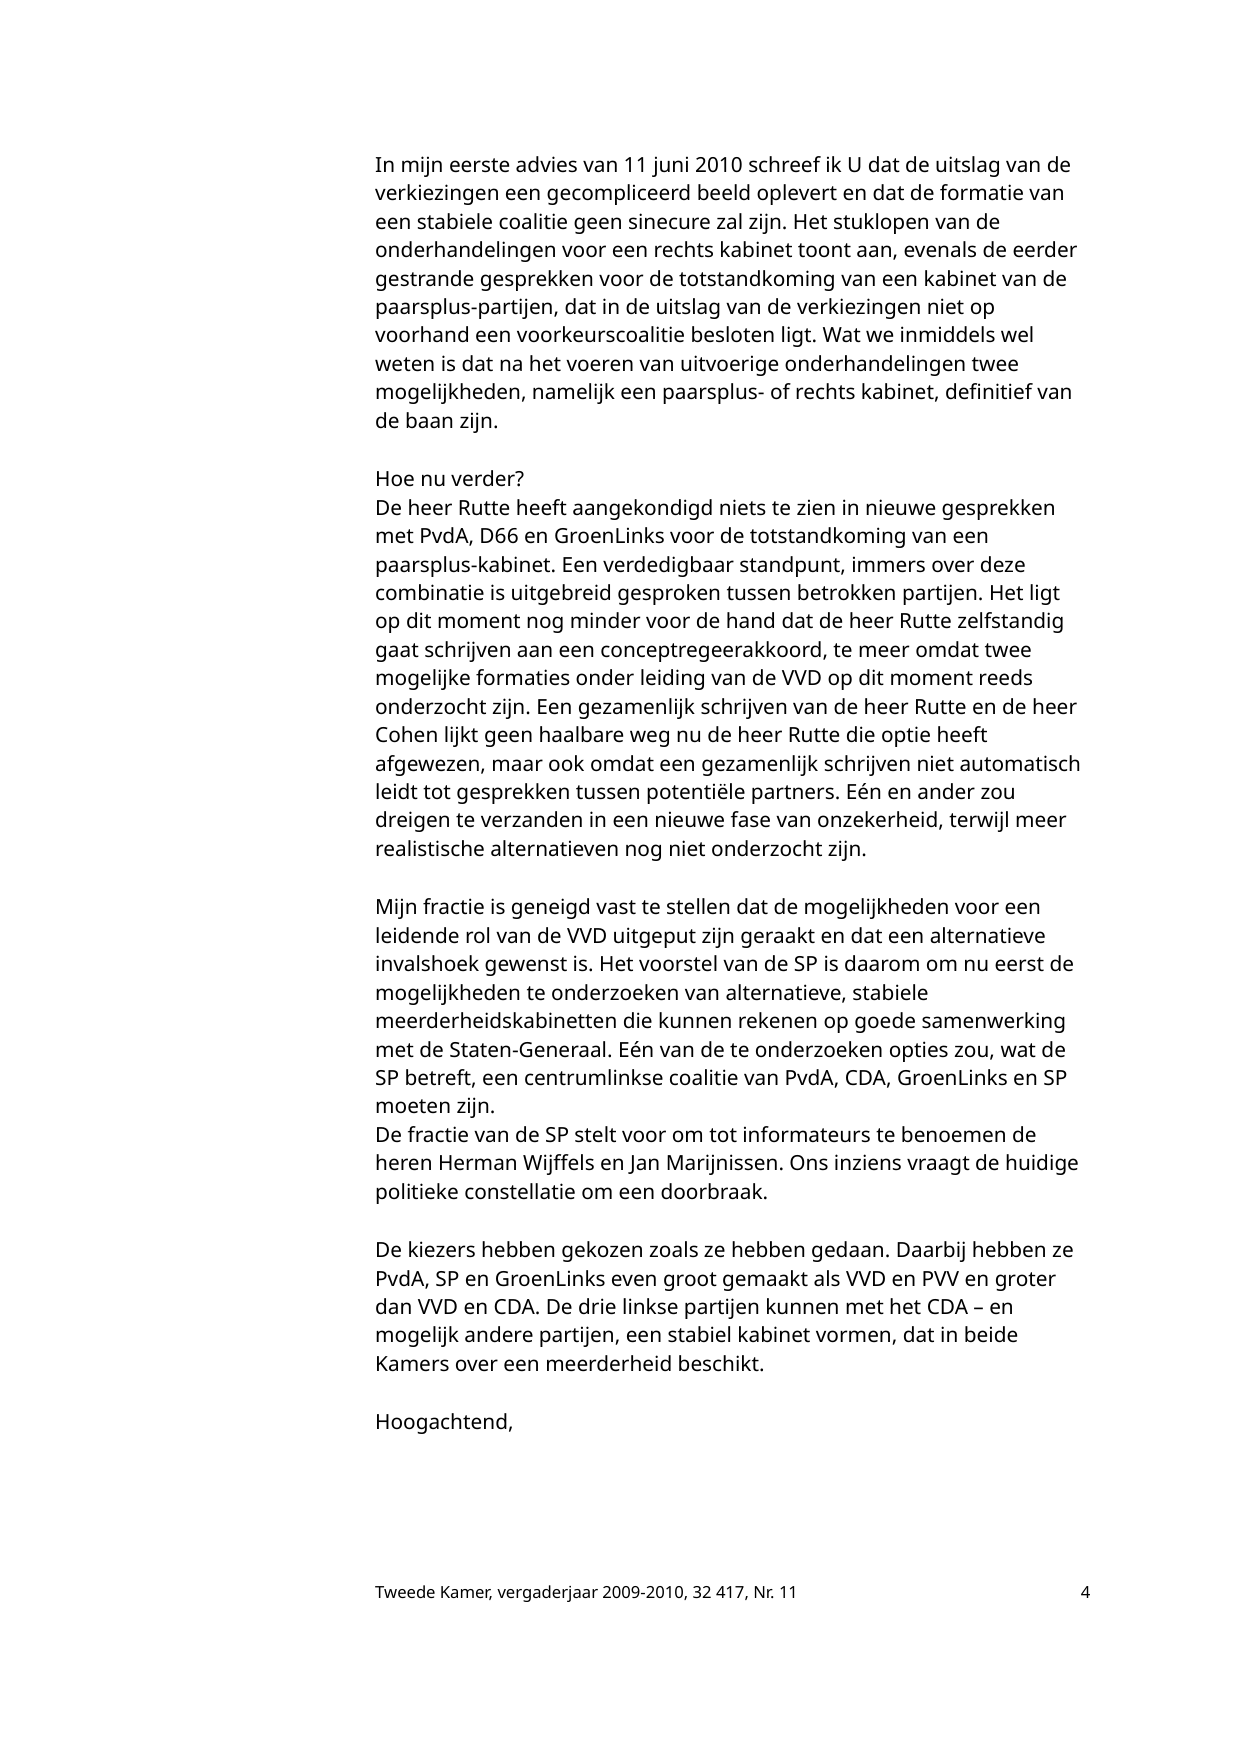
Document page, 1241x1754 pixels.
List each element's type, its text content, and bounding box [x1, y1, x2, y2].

text Mijn fractie is geneigd vast te stellen dat de mogelijkheden voor een leidende rol van de VVD uitgeput zijn geraakt en dat een alternatieve invalshoek gewenst is. Het voorstel van de SP is daarom om nu eerst de mogelijkheden te onderzoeken van alternatieve, stabiele meerderheidskabinetten die kunnen rekenen op goede samenwerking met de Staten-Generaal. Eén van de te onderzoeken opties zou, wat de SP betreft, een centrumlinkse coalitie van PvdA, CDA, GroenLinks en SP moeten zijn. [375, 892, 1090, 1120]
text De fractie van de SP stelt voor om tot informateurs te benoemen de heren Herman Wijffels en Jan Marijnissen. Ons inziens vraagt de huidige politieke constellatie om een doorbraak. [375, 1120, 1090, 1205]
text Hoogachtend, [375, 1407, 1090, 1436]
text De heer Rutte heeft aangekondigd niets te zien in nieuwe gesprekken met PvdA, D66 en GroenLinks voor de totstandkoming van een paarsplus-kabinet. Een verdedigbaar standpunt, immers over deze combinatie is uitgebreid gesproken tussen betrokken partijen. Het ligt op dit moment nog minder voor de hand dat de heer Rutte zelfstandig gaat schrijven aan een conceptregeerakkoord, te meer omdat twee mogelijke formaties onder leiding van de VVD op dit moment reeds onderzocht zijn. Een gezamenlijk schrijven van de heer Rutte en de heer Cohen lijkt geen haalbare weg nu de heer Rutte die optie heeft afgewezen, maar ook omdat een gezamenlijk schrijven niet automatisch leidt tot gesprekken tussen potentiële partners. Eén en ander zou dreigen te verzanden in een nieuwe fase van onzekerheid, terwijl meer realistische alternatieven nog niet onderzocht zijn. [375, 493, 1090, 862]
text De kiezers hebben gekozen zoals ze hebben gedaan. Daarbij hebben ze PvdA, SP en GroenLinks even groot gemaakt als VVD en PVV en groter dan VVD en CDA. De drie linkse partijen kunnen met het CDA – en mogelijk andere partijen, een stabiel kabinet vormen, dat in beide Kamers over een meerderheid beschikt. [375, 1235, 1090, 1377]
text In mijn eerste advies van 11 juni 2010 schreef ik U dat de uitslag van de verkiezingen een gecompliceerd beeld oplevert en dat de formatie van een stabiele coalitie geen sinecure zal zijn. Het stuklopen van de onderhandelingen voor een rechts kabinet toont aan, evenals de eerder gestrande gesprekken voor de totstandkoming van een kabinet van de paarsplus-partijen, dat in de uitslag van de verkiezingen niet op voorhand een voorkeurscoalitie besloten ligt. Wat we inmiddels wel weten is dat na het voeren van uitvoerige onderhandelingen twee mogelijkheden, namelijk een paarsplus- of rechts kabinet, definitief van de baan zijn. [375, 150, 1090, 434]
text Hoe nu verder? [375, 464, 1090, 493]
